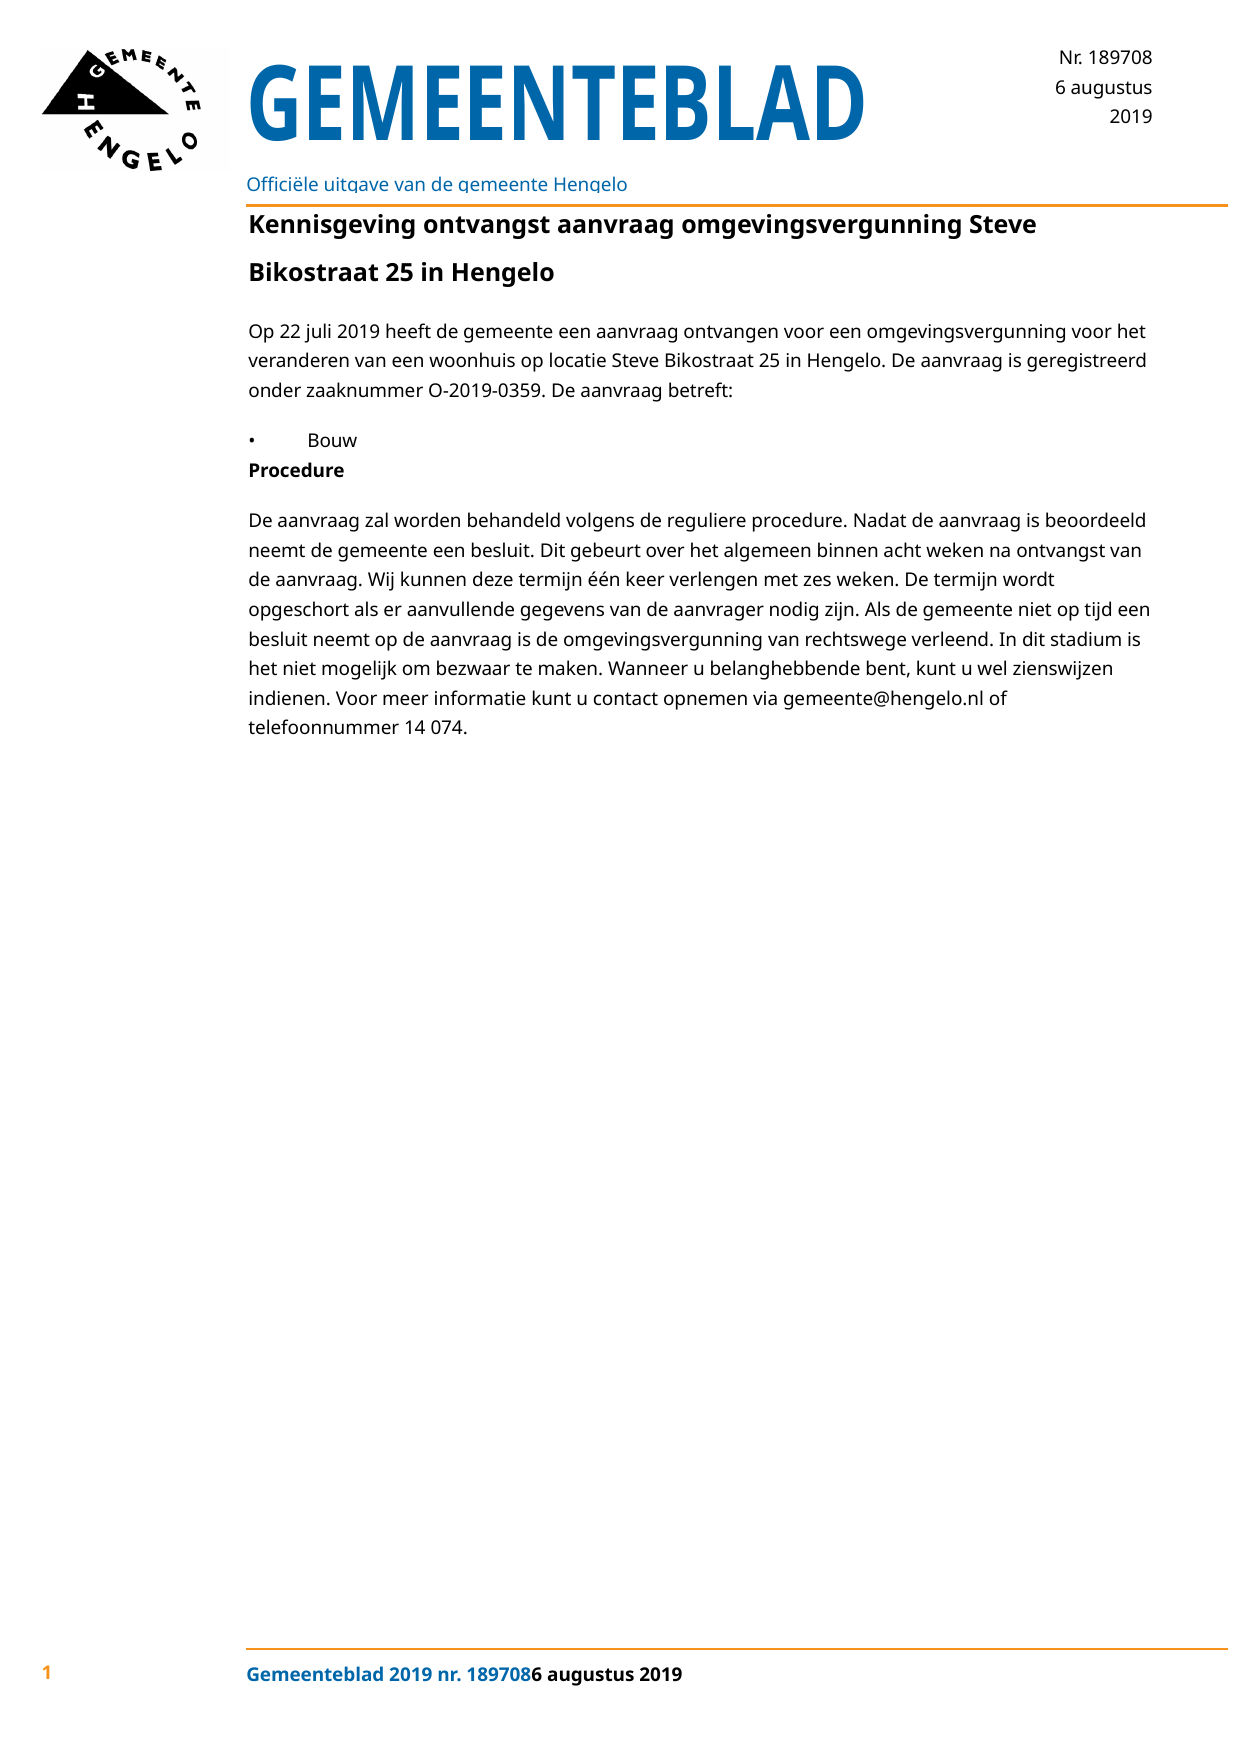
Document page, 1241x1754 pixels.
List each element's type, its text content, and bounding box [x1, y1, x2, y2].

list Bouw [248, 427, 1152, 453]
text Kennisgeving ontvangst aanvraag omgevingsvergunning Steve Bikostraat 25 in Hengelo [248, 207, 1152, 288]
picture [41, 47, 231, 172]
text De aanvraag zal worden behandeld volgens de reguliere procedure. Nadat de aanvraag is beoordeeld neemt de gemeente een besluit. Dit gebeurt over het algemeen binnen acht weken na ontvangst van de aanvraag. Wij kunnen deze termijn één keer verlengen met zes weken. De termijn wordt opgeschort als er aanvullende gegevens van de aanvrager nodig zijn. Als de gemeente niet op tijd een besluit neemt op de aanvraag is de omgevingsvergunning van rechtswege verleend. In dit stadium is het niet mogelijk om bezwaar te maken. Wanneer u belanghebbende bent, kunt u wel zienswijzen indienen. Voor meer informatie kunt u contact opnemen via gemeente@hengelo.nl of telefoonnummer 14 074. [248, 507, 1152, 740]
text Procedure [248, 457, 1152, 483]
text Op 22 juli 2019 heeft de gemeente een aanvraag ontvangen voor een omgevingsvergunning voor het veranderen van een woonhuis op locatie Steve Bikostraat 25 in Hengelo. De aanvraag is geregistreerd onder zaaknummer O-2019-0359. De aanvraag betreft: [248, 318, 1152, 403]
